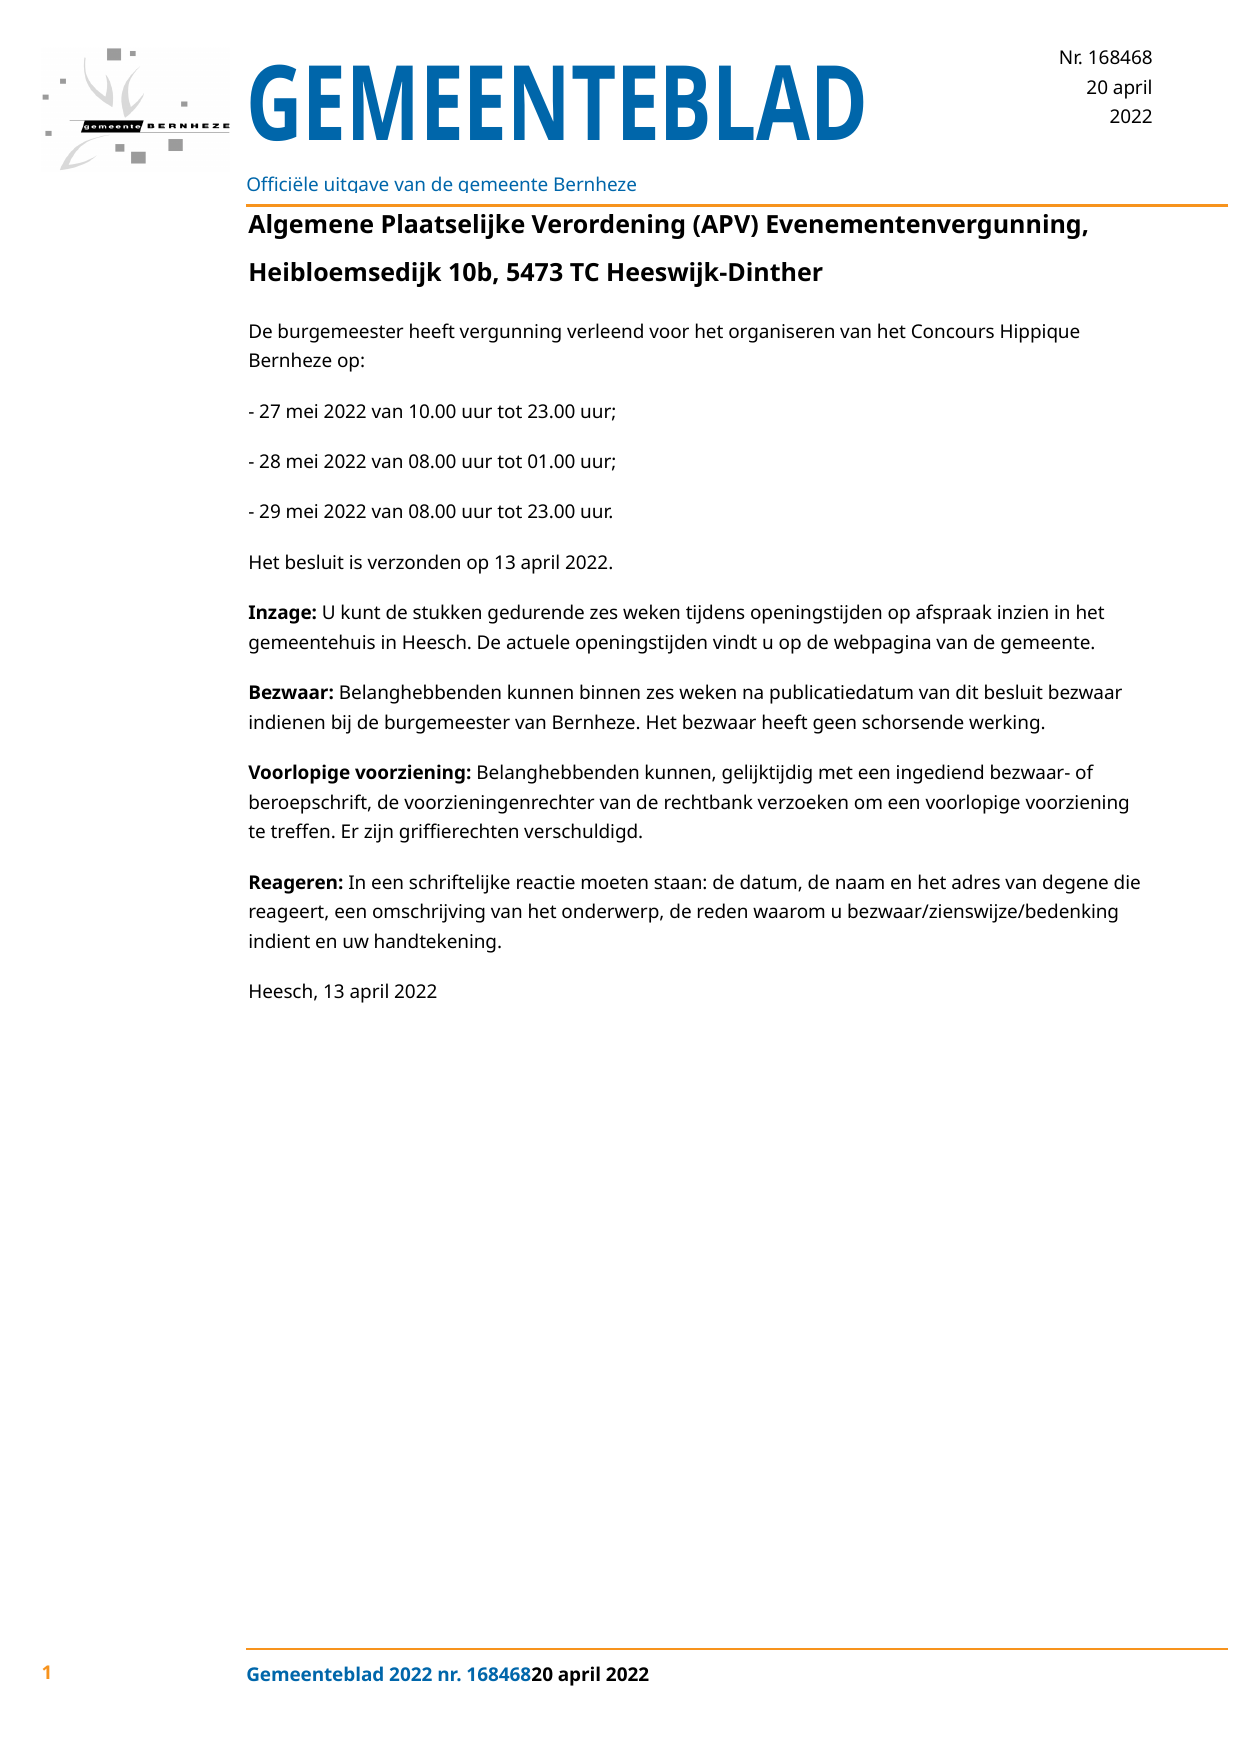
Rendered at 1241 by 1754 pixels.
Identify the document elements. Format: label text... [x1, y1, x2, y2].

text Bezwaar: Belanghebbenden kunnen binnen zes weken na publicatiedatum van dit besluit bezwaar indienen bij de burgemeester van Bernheze. Het bezwaar heeft geen schorsende werking. [248, 679, 1152, 735]
text - 29 mei 2022 van 08.00 uur tot 23.00 uur. [248, 499, 1152, 524]
picture [41, 47, 231, 172]
text Algemene Plaatselijke Verordening (APV) Evenementenvergunning, Heibloemsedijk 10b, 5473 TC Heeswijk-Dinther [248, 207, 1152, 288]
text - 27 mei 2022 van 10.00 uur tot 23.00 uur; [248, 398, 1152, 424]
text - 28 mei 2022 van 08.00 uur tot 01.00 uur; [248, 448, 1152, 474]
text Inzage: U kunt de stukken gedurende zes weken tijdens openingstijden op afspraak inzien in het gemeentehuis in Heesch. De actuele openingstijden vindt u op de webpagina van de gemeente. [248, 599, 1152, 655]
text De burgemeester heeft vergunning verleend voor het organiseren van het Concours Hippique Bernheze op: [248, 318, 1152, 373]
text Voorlopige voorziening: Belanghebbenden kunnen, gelijktijdig met een ingediend bezwaar- of beroepschrift, de voorzieningenrechter van de rechtbank verzoeken om een voorlopige voorziening te treffen. Er zijn griffierechten verschuldigd. [248, 759, 1152, 844]
text Reageren: In een schriftelijke reactie moeten staan: de datum, de naam en het adres van degene die reageert, een omschrijving van het onderwerp, de reden waarom u bezwaar/zienswijze/bedenking indient en uw handtekening. [248, 869, 1152, 954]
text Heesch, 13 april 2022 [248, 979, 1152, 1004]
text Het besluit is verzonden op 13 april 2022. [248, 549, 1152, 575]
